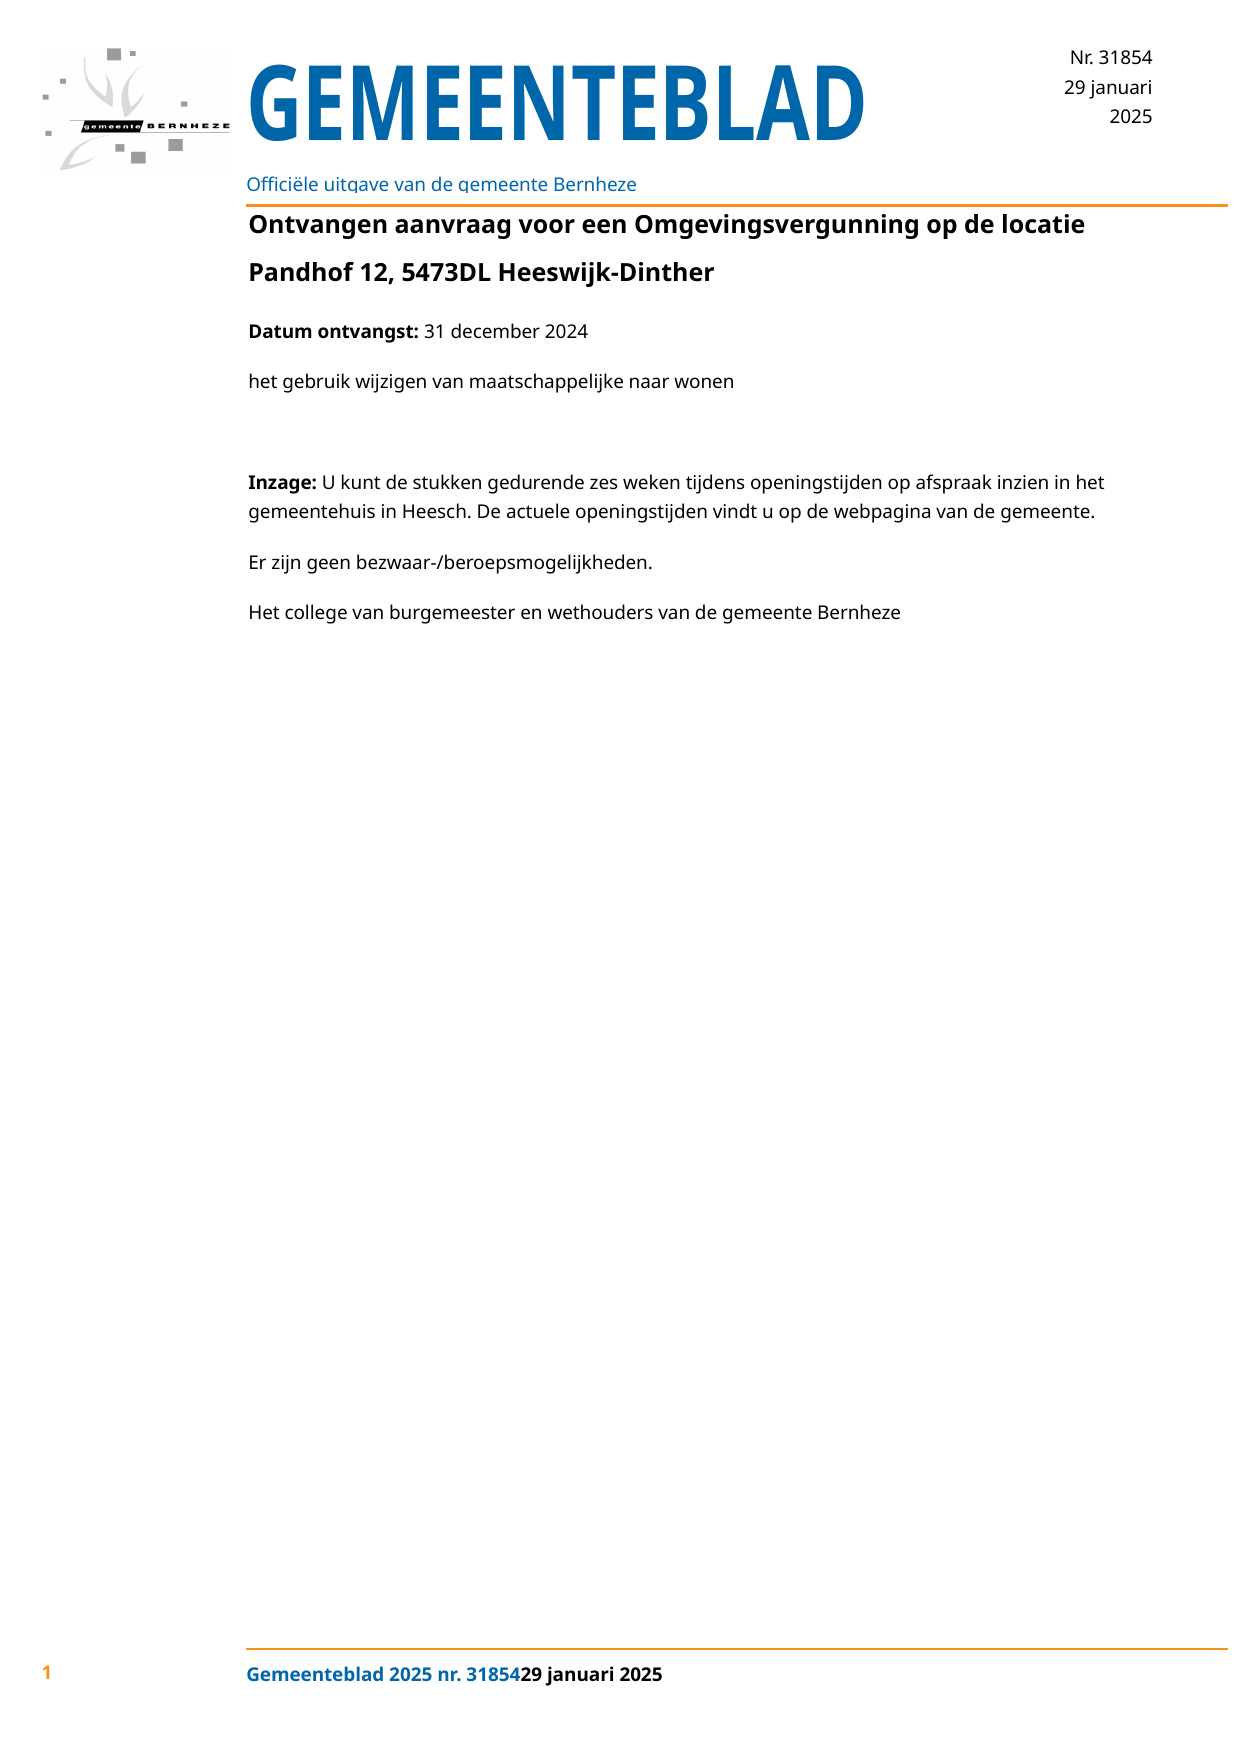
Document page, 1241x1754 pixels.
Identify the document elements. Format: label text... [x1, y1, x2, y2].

text het gebruik wijzigen van maatschappelijke naar wonen [248, 368, 1152, 394]
text Er zijn geen bezwaar-/beroepsmogelijkheden. [248, 549, 1152, 575]
picture [41, 47, 231, 172]
text Inzage: U kunt de stukken gedurende zes weken tijdens openingstijden op afspraak inzien in het gemeentehuis in Heesch. De actuele openingstijden vindt u op de webpagina van de gemeente. [248, 469, 1152, 524]
text Het college van burgemeester en wethouders van de gemeente Bernheze [248, 599, 1152, 625]
text Ontvangen aanvraag voor een Omgevingsvergunning op de locatie Pandhof 12, 5473DL Heeswijk-Dinther [248, 207, 1152, 288]
text Datum ontvangst: 31 december 2024 [248, 318, 1152, 344]
